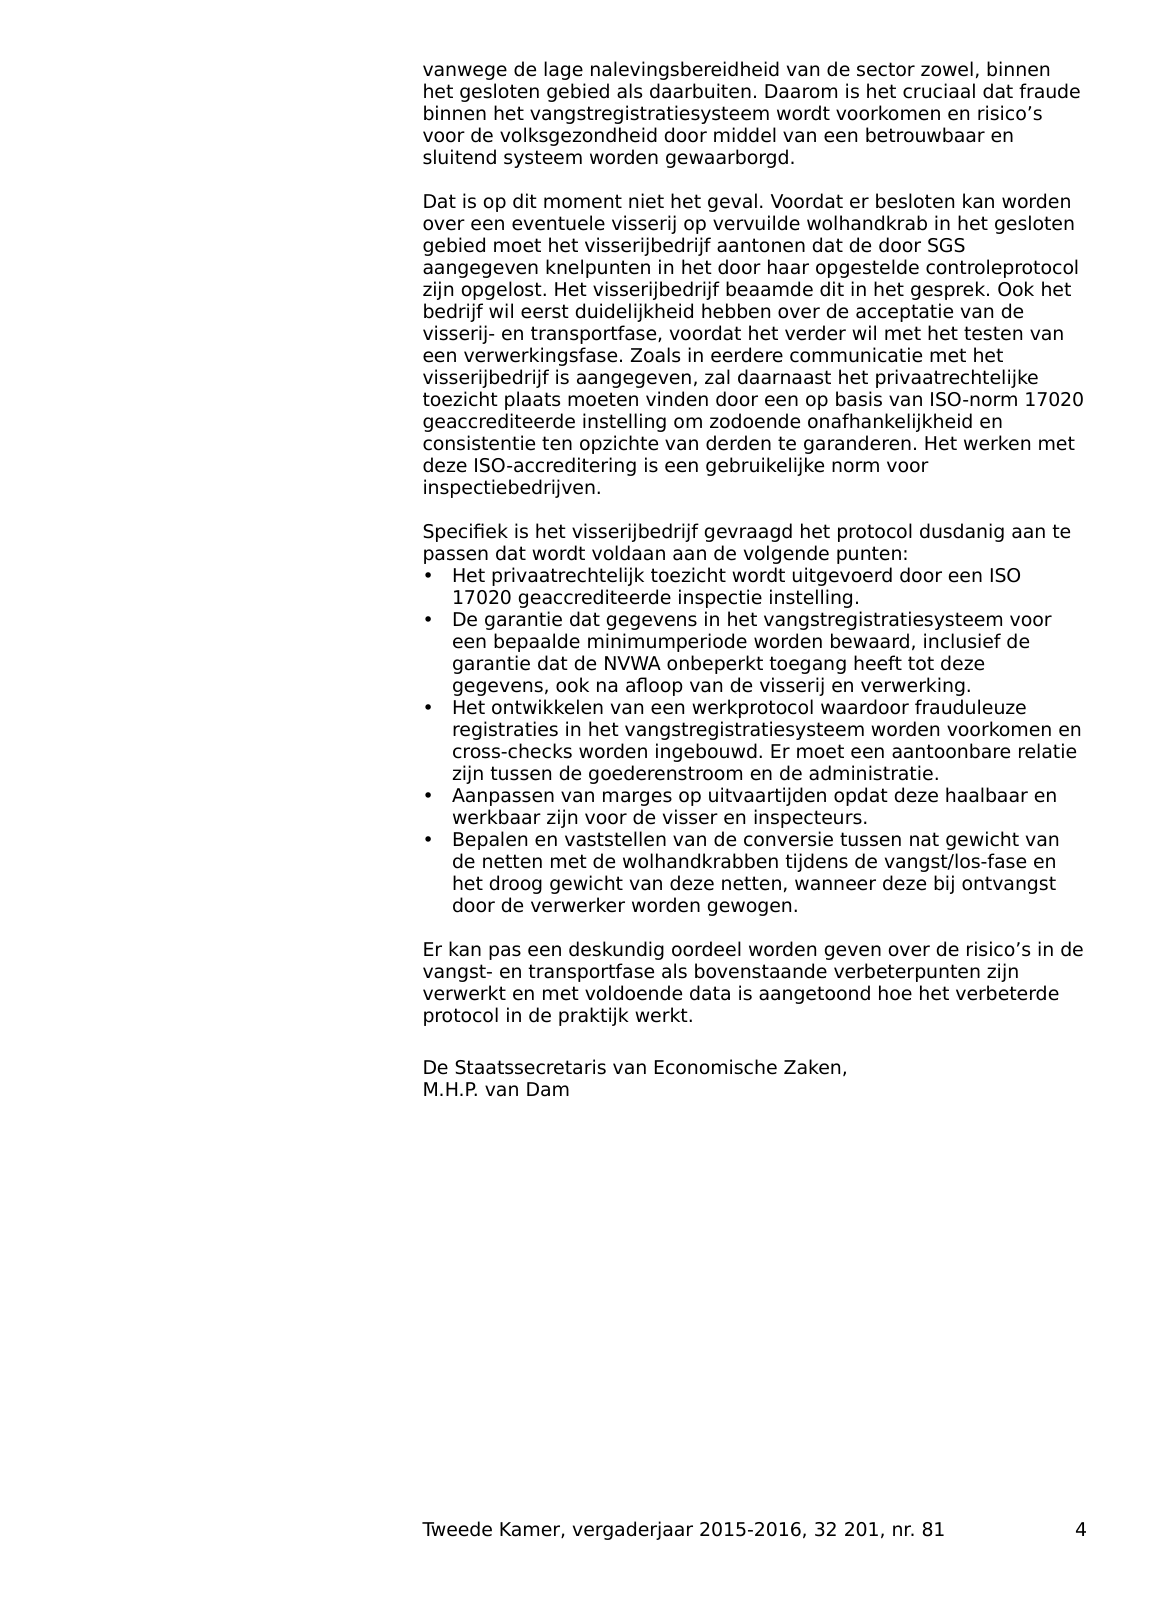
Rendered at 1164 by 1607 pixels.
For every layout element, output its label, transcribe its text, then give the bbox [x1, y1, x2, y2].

text • Het ontwikkelen van een werkprotocol waardoor frauduleuze registraties in het vangstregistratiesysteem worden voorkomen en cross-checks worden ingebouwd. Er moet een aantoonbare relatie zijn tussen de goederenstroom en de administratie. [422, 697, 1087, 785]
text De Staatssecretaris van Economische Zaken, M.H.P. van Dam [422, 1057, 1087, 1101]
text Er kan pas een deskundig oordeel worden geven over de risico’s in de vangst- en transportfase als bovenstaande verbeterpunten zijn verwerkt en met voldoende data is aangetoond hoe het verbeterde protocol in de praktijk werkt. [422, 939, 1087, 1027]
text • Aanpassen van marges op uitvaartijden opdat deze haalbaar en werkbaar zijn voor de visser en inspecteurs. [422, 785, 1087, 829]
text Dat is op dit moment niet het geval. Voordat er besloten kan worden over een eventuele visserij op vervuilde wolhandkrab in het gesloten gebied moet het visserijbedrijf aantonen dat de door SGS aangegeven knelpunten in het door haar opgestelde controleprotocol zijn opgelost. Het visserijbedrijf beaamde dit in het gesprek. Ook het bedrijf wil eerst duidelijkheid hebben over de acceptatie van de visserij- en transportfase, voordat het verder wil met het testen van een verwerkingsfase. Zoals in eerdere communicatie met het visserijbedrijf is aangegeven, zal daarnaast het privaatrechtelijke toezicht plaats moeten vinden door een op basis van ISO-norm 17020 geaccrediteerde instelling om zodoende onafhankelijkheid en consistentie ten opzichte van derden te garanderen. Het werken met deze ISO-accreditering is een gebruikelijke norm voor inspectiebedrijven. [422, 191, 1087, 499]
text vanwege de lage nalevingsbereidheid van de sector zowel, binnen het gesloten gebied als daarbuiten. Daarom is het cruciaal dat fraude binnen het vangstregistratiesysteem wordt voorkomen en risico’s voor de volksgezondheid door middel van een betrouwbaar en sluitend systeem worden gewaarborgd. [422, 59, 1087, 169]
text • De garantie dat gegevens in het vangstregistratiesysteem voor een bepaalde minimumperiode worden bewaard, inclusief de garantie dat de NVWA onbeperkt toegang heeft tot deze gegevens, ook na afloop van de visserij en verwerking. [422, 609, 1087, 697]
text Specifiek is het visserijbedrijf gevraagd het protocol dusdanig aan te passen dat wordt voldaan aan de volgende punten: [422, 521, 1087, 565]
text • Bepalen en vaststellen van de conversie tussen nat gewicht van de netten met de wolhandkrabben tijdens de vangst/los-fase en het droog gewicht van deze netten, wanneer deze bij ontvangst door de verwerker worden gewogen. [422, 829, 1087, 917]
text • Het privaatrechtelijk toezicht wordt uitgevoerd door een ISO 17020 geaccrediteerde inspectie instelling. [422, 565, 1087, 609]
